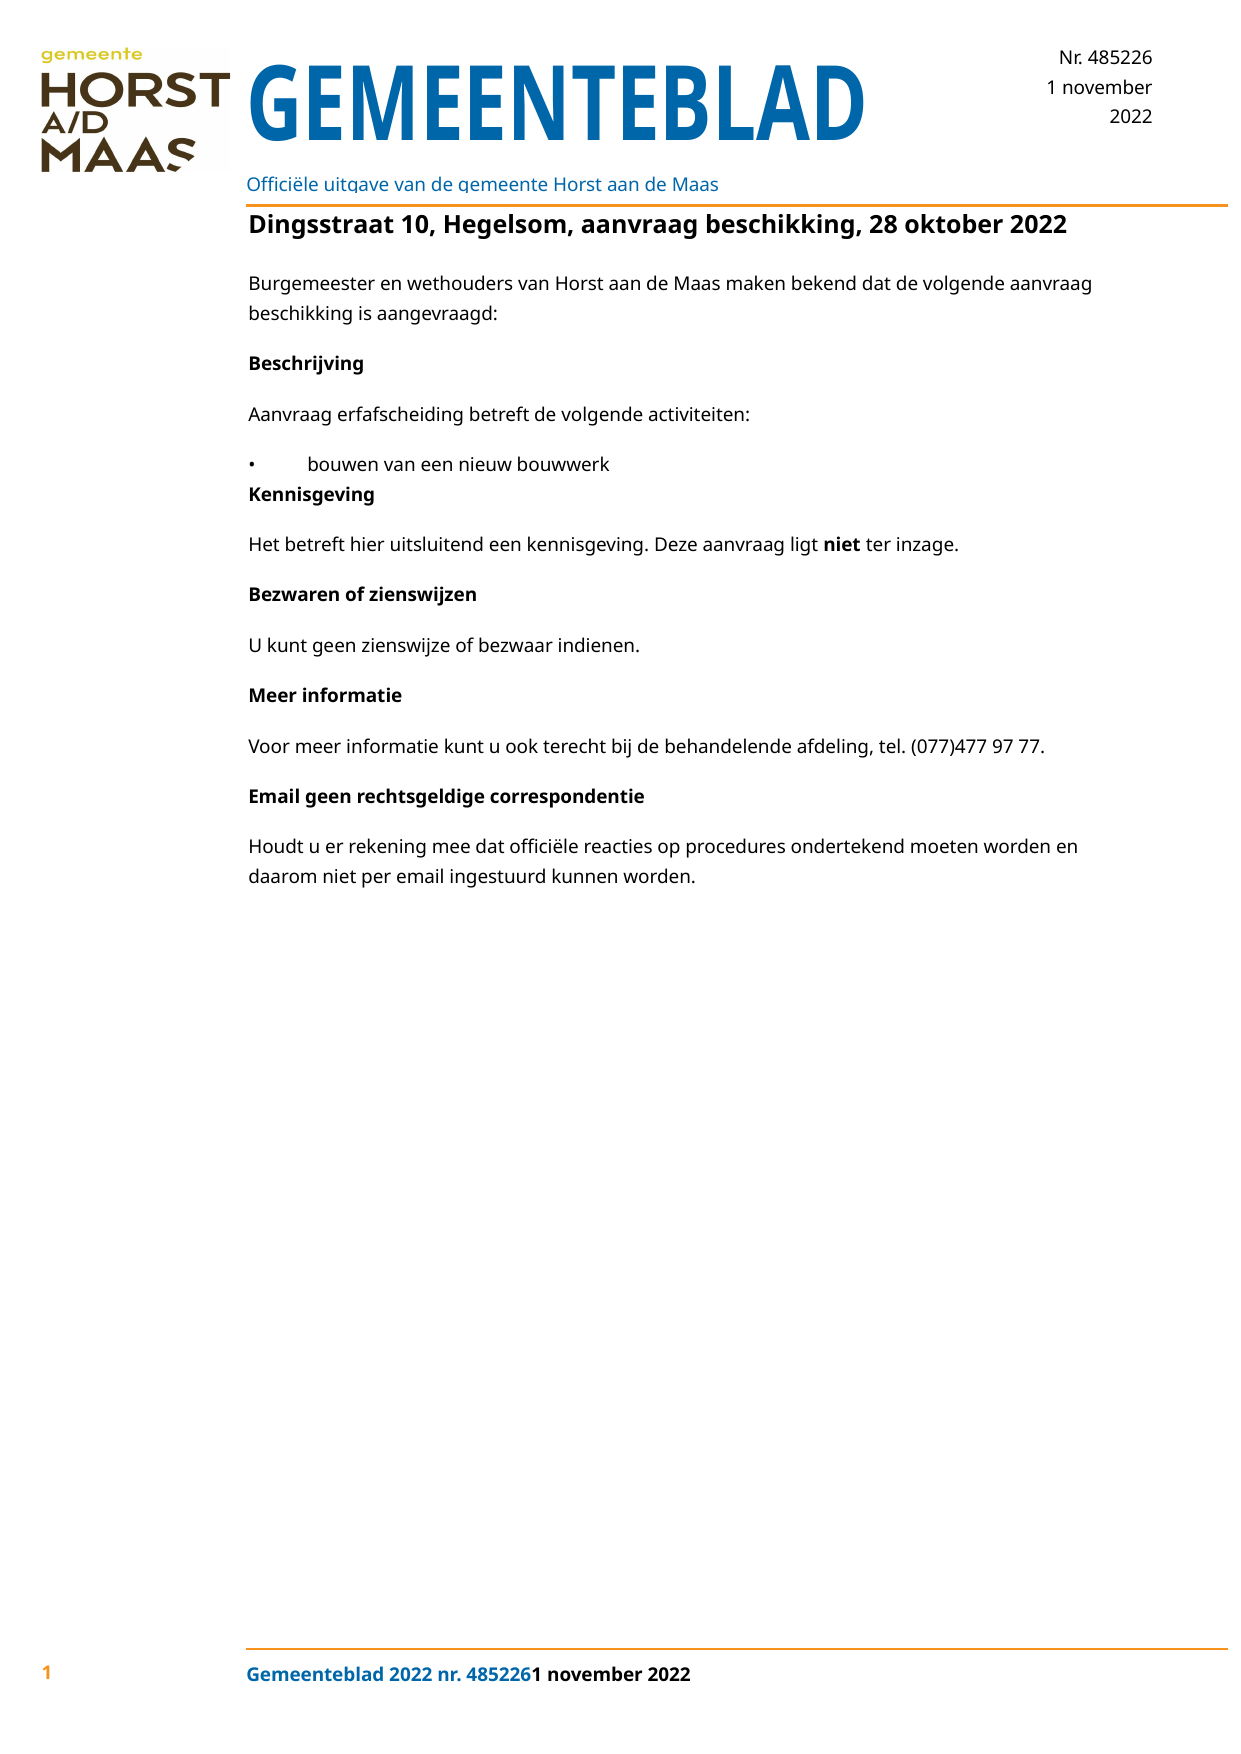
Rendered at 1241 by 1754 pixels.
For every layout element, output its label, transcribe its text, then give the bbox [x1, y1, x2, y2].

text Voor meer informatie kunt u ook terecht bij de behandelende afdeling, tel. (077)477 97 77. [248, 733, 1152, 758]
text U kunt geen zienswijze of bezwaar indienen. [248, 632, 1152, 658]
text Burgemeester en wethouders van Horst aan de Maas maken bekend dat de volgende aanvraag beschikking is aangevraagd: [248, 270, 1152, 326]
text Kennisgeving [248, 481, 1152, 506]
picture [41, 47, 231, 172]
text Houdt u er rekening mee dat officiële reacties op procedures ondertekend moeten worden en daarom niet per email ingestuurd kunnen worden. [248, 834, 1152, 889]
list bouwen van een nieuw bouwwerk [248, 451, 1152, 477]
text Meer informatie [248, 682, 1152, 708]
text Dingsstraat 10, Hegelsom, aanvraag beschikking, 28 oktober 2022 [248, 207, 1152, 241]
text Bezwaren of zienswijzen [248, 582, 1152, 607]
text Email geen rechtsgeldige correspondentie [248, 783, 1152, 809]
text Aanvraag erfafscheiding betreft de volgende activiteiten: [248, 401, 1152, 426]
text Het betreft hier uitsluitend een kennisgeving. Deze aanvraag ligt niet ter inzage. [248, 531, 1152, 557]
text Beschrijving [248, 350, 1152, 376]
